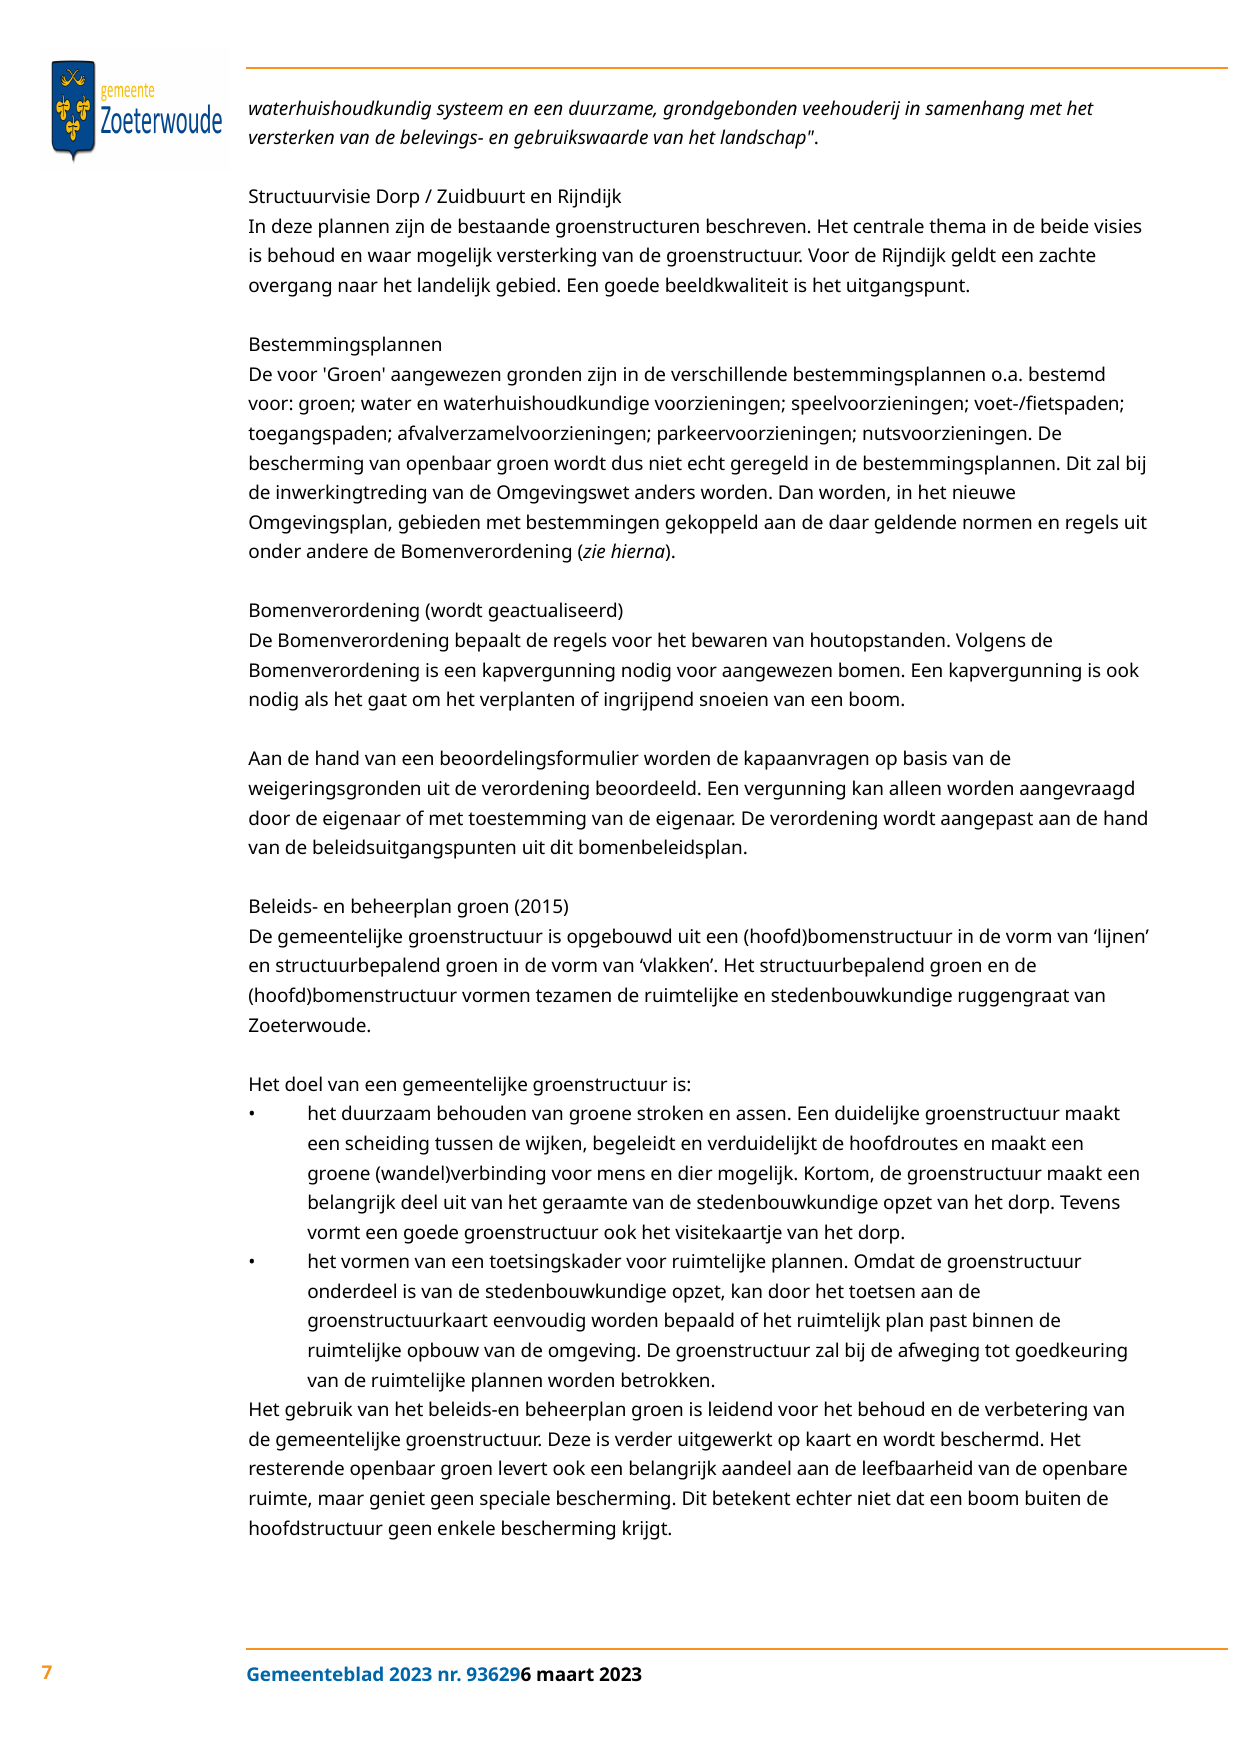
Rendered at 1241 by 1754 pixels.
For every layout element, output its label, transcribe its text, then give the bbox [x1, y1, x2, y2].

text De Bomenverordening bepaalt de regels voor het bewaren van houtopstanden. Volgens de Bomenverordening is een kapvergunning nodig voor aangewezen bomen. Een kapvergunning is ook nodig als het gaat om het verplanten of ingrijpend snoeien van een boom. [248, 627, 1152, 712]
text Bomenverordening (wordt geactualiseerd) [248, 598, 1152, 623]
text Aan de hand van een beoordelingsformulier worden de kapaanvragen op basis van de weigeringsgronden uit de verordening beoordeeld. Een vergunning kan alleen worden aangevraagd door de eigenaar of met toestemming van de eigenaar. De verordening wordt aangepast aan de hand van de beleidsuitgangspunten uit dit bomenbeleidsplan. [248, 746, 1152, 860]
text Het gebruik van het beleids-en beheerplan groen is leidend voor het behoud en de verbetering van de gemeentelijke groenstructuur. Deze is verder uitgewerkt op kaart en wordt beschermd. Het resterende openbaar groen levert ook een belangrijk aandeel aan de leefbaarheid van de openbare ruimte, maar geniet geen speciale bescherming. Dit betekent echter niet dat een boom buiten de hoofdstructuur geen enkele bescherming krijgt. [248, 1396, 1152, 1541]
text De voor 'Groen' aangewezen gronden zijn in de verschillende bestemmingsplannen o.a. bestemd voor: groen; water en waterhuishoudkundige voorzieningen; speelvoorzieningen; voet-/fietspaden; toegangspaden; afvalverzamelvoorzieningen; parkeervoorzieningen; nutsvoorzieningen. De bescherming van openbaar groen wordt dus niet echt geregeld in de bestemmingsplannen. Dit zal bij de inwerkingtreding van de Omgevingswet anders worden. Dan worden, in het nieuwe Omgevingsplan, gebieden met bestemmingen gekoppeld aan de daar geldende normen en regels uit onder andere de Bomenverordening (zie hierna). [248, 361, 1152, 564]
text De gemeentelijke groenstructuur is opgebouwd uit een (hoofd)bomenstructuur in de vorm van ‘lijnen’ en structuurbepalend groen in de vorm van ‘vlakken’. Het structuurbepalend groen en de (hoofd)bomenstructuur vormen tezamen de ruimtelijke en stedenbouwkundige ruggengraat van Zoeterwoude. [248, 923, 1152, 1038]
list het vormen van een toetsingskader voor ruimtelijke plannen. Omdat de groenstructuur onderdeel is van de stedenbouwkundige opzet, kan door het toetsen aan de groenstructuurkaart eenvoudig worden bepaald of het ruimtelijk plan past binnen de ruimtelijke opbouw van de omgeving. De groenstructuur zal bij de afweging tot goedkeuring van de ruimtelijke plannen worden betrokken. [248, 1248, 1152, 1393]
text Bestemmingsplannen [248, 331, 1152, 357]
list het duurzaam behouden van groene stroken en assen. Een duidelijke groenstructuur maakt een scheiding tussen de wijken, begeleidt en verduidelijkt de hoofdroutes en maakt een groene (wandel)verbinding voor mens en dier mogelijk. Kortom, de groenstructuur maakt een belangrijk deel uit van het geraamte van de stedenbouwkundige opzet van het dorp. Tevens vormt een goede groenstructuur ook het visitekaartje van het dorp. [248, 1101, 1152, 1245]
text Structuurvisie Dorp / Zuidbuurt en Rijndijk [248, 183, 1152, 209]
text Het doel van een gemeentelijke groenstructuur is: [248, 1071, 1152, 1097]
text Beleids- en beheerplan groen (2015) [248, 893, 1152, 919]
text In deze plannen zijn de bestaande groenstructuren beschreven. Het centrale thema in de beide visies is behoud en waar mogelijk versterking van de groenstructuur. Voor de Rijndijk geldt een zachte overgang naar het landelijk gebied. Een goede beeldkwaliteit is het uitgangspunt. [248, 213, 1152, 298]
text waterhuishoudkundig systeem en een duurzame, grondgebonden veehouderij in samenhang met het versterken van de belevings- en gebruikswaarde van het landschap". [248, 95, 1152, 150]
picture [41, 47, 231, 172]
